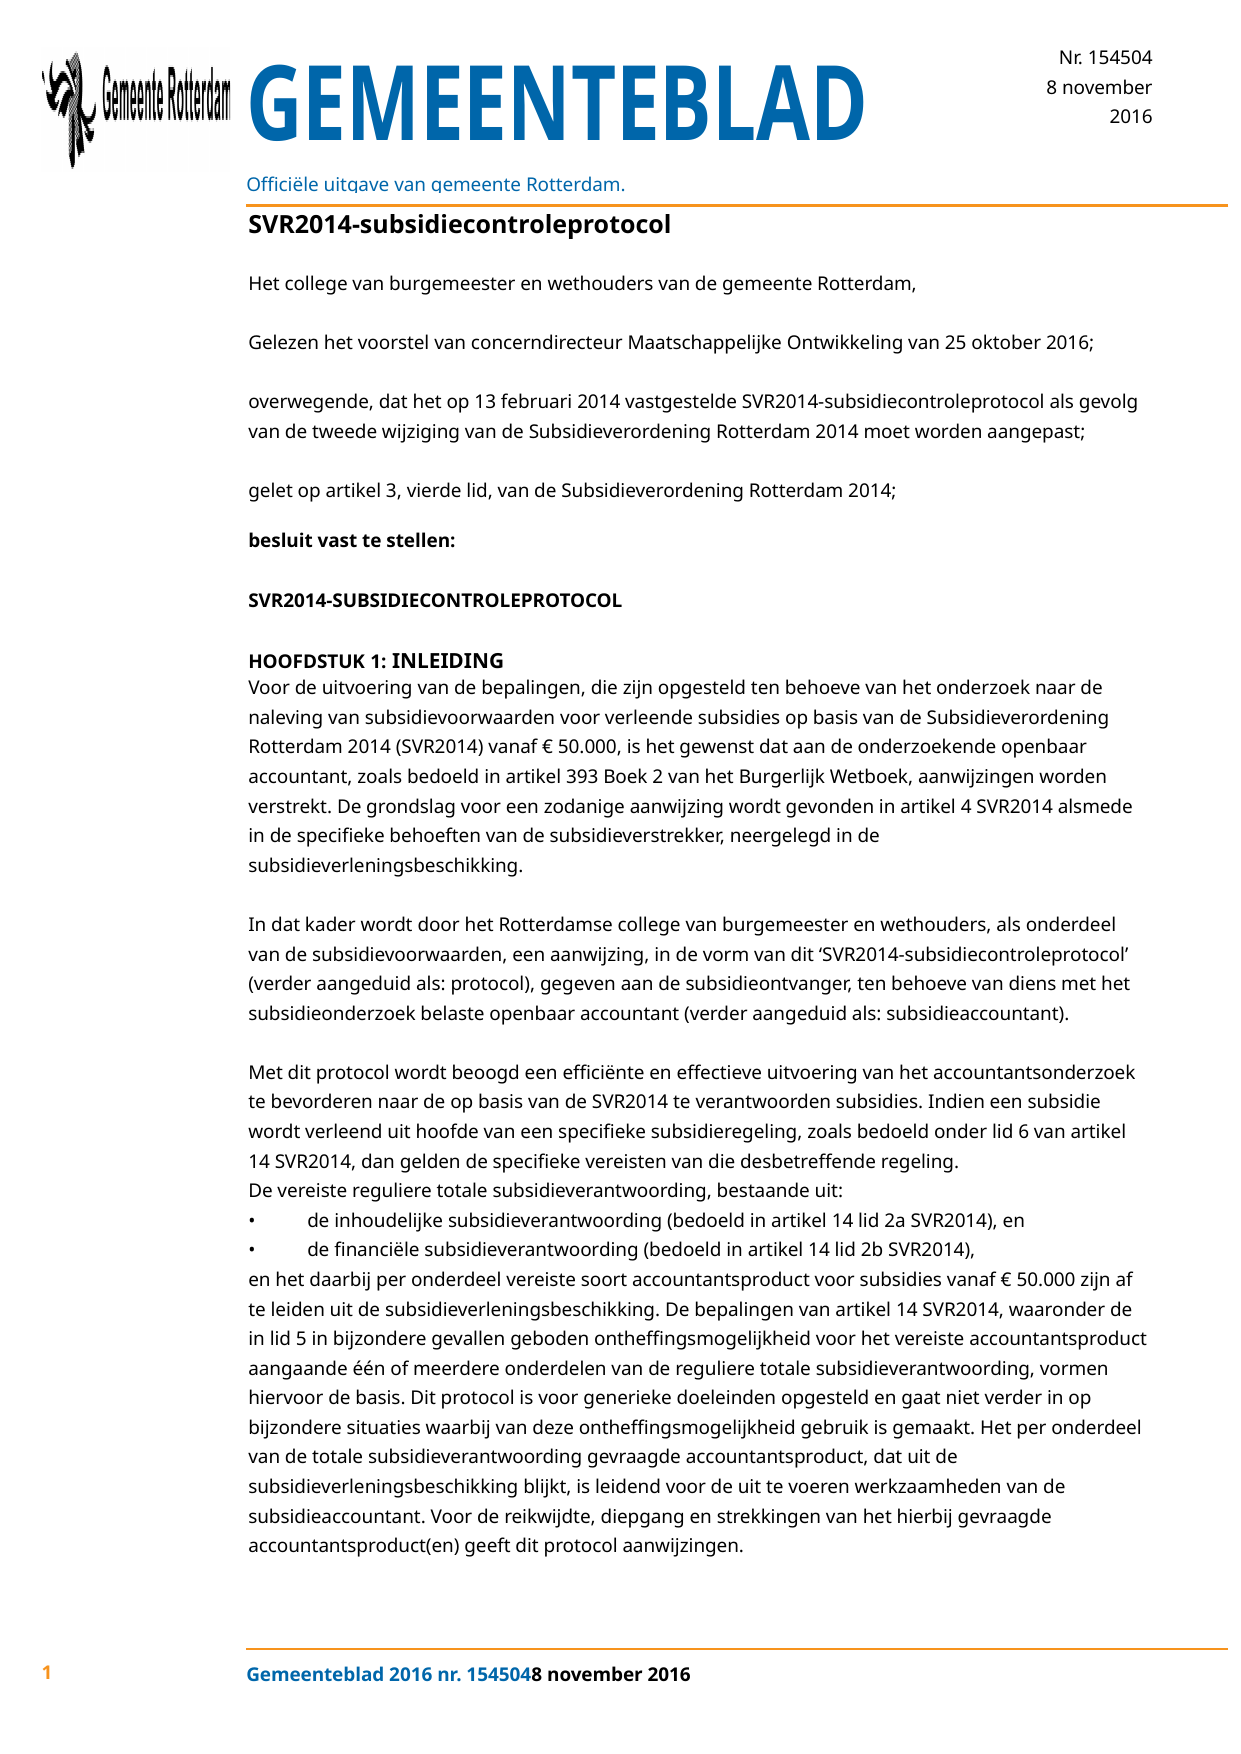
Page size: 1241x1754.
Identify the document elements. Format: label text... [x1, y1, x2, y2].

text In dat kader wordt door het Rotterdamse college van burgemeester en wethouders, als onderdeel van de subsidievoorwaarden, een aanwijzing, in de vorm van dit ‘SVR2014-subsidiecontroleprotocol’ (verder aangeduid als: protocol), gegeven aan de subsidieontvanger, ten behoeve van diens met het subsidieonderzoek belaste openbaar accountant (verder aangeduid als: subsidieaccountant). [248, 911, 1152, 1026]
text SVR2014-SUBSIDIECONTROLEPROTOCOL [248, 587, 1152, 613]
text gelet op artikel 3, vierde lid, van de Subsidieverordening Rotterdam 2014; [248, 477, 1152, 503]
text Voor de uitvoering van de bepalingen, die zijn opgesteld ten behoeve van het onderzoek naar de naleving van subsidievoorwaarden voor verleende subsidies op basis van de Subsidieverordening Rotterdam 2014 (SVR2014) vanaf € 50.000, is het gewenst dat aan de onderzoekende openbaar accountant, zoals bedoeld in artikel 393 Boek 2 van het Burgerlijk Wetboek, aanwijzingen worden verstrekt. De grondslag voor een zodanige aanwijzing wordt gevonden in artikel 4 SVR2014 alsmede in de specifieke behoeften van de subsidieverstrekker, neergelegd in de subsidieverleningsbeschikking. [248, 674, 1152, 878]
text Met dit protocol wordt beoogd een efficiënte en effectieve uitvoering van het accountantsonderzoek te bevorderen naar de op basis van de SVR2014 te verantwoorden subsidies. Indien een subsidie wordt verleend uit hoofde van een specifieke subsidieregeling, zoals bedoeld onder lid 6 van artikel 14 SVR2014, dan gelden de specifieke vereisten van die desbetreffende regeling. [248, 1059, 1152, 1173]
list de financiële subsidieverantwoording (bedoeld in artikel 14 lid 2b SVR2014), [248, 1237, 1152, 1262]
text HOOFDSTUK 1: INLEIDING [248, 646, 1152, 674]
text SVR2014-subsidiecontroleprotocol [248, 207, 1152, 241]
text besluit vast te stellen: [248, 528, 1152, 553]
list de inhoudelijke subsidieverantwoording (bedoeld in artikel 14 lid 2a SVR2014), en [248, 1207, 1152, 1233]
picture [41, 47, 231, 172]
text Het college van burgemeester en wethouders van de gemeente Rotterdam, [248, 270, 1152, 296]
text Gelezen het voorstel van concerndirecteur Maatschappelijke Ontwikkeling van 25 oktober 2016; [248, 329, 1152, 355]
text overwegende, dat het op 13 februari 2014 vastgestelde SVR2014-subsidiecontroleprotocol als gevolg van de tweede wijziging van de Subsidieverordening Rotterdam 2014 moet worden aangepast; [248, 389, 1152, 444]
text en het daarbij per onderdeel vereiste soort accountantsproduct voor subsidies vanaf € 50.000 zijn af te leiden uit de subsidieverleningsbeschikking. De bepalingen van artikel 14 SVR2014, waaronder de in lid 5 in bijzondere gevallen geboden ontheffingsmogelijkheid voor het vereiste accountantsproduct aangaande één of meerdere onderdelen van de reguliere totale subsidieverantwoording, vormen hiervoor de basis. Dit protocol is voor generieke doeleinden opgesteld en gaat niet verder in op bijzondere situaties waarbij van deze ontheffingsmogelijkheid gebruik is gemaakt. Het per onderdeel van de totale subsidieverantwoording gevraagde accountantsproduct, dat uit de subsidieverleningsbeschikking blijkt, is leidend voor de uit te voeren werkzaamheden van de subsidieaccountant. Voor de reikwijdte, diepgang en strekkingen van het hierbij gevraagde accountantsproduct(en) geeft dit protocol aanwijzingen. [248, 1266, 1152, 1558]
text De vereiste reguliere totale subsidieverantwoording, bestaande uit: [248, 1177, 1152, 1203]
